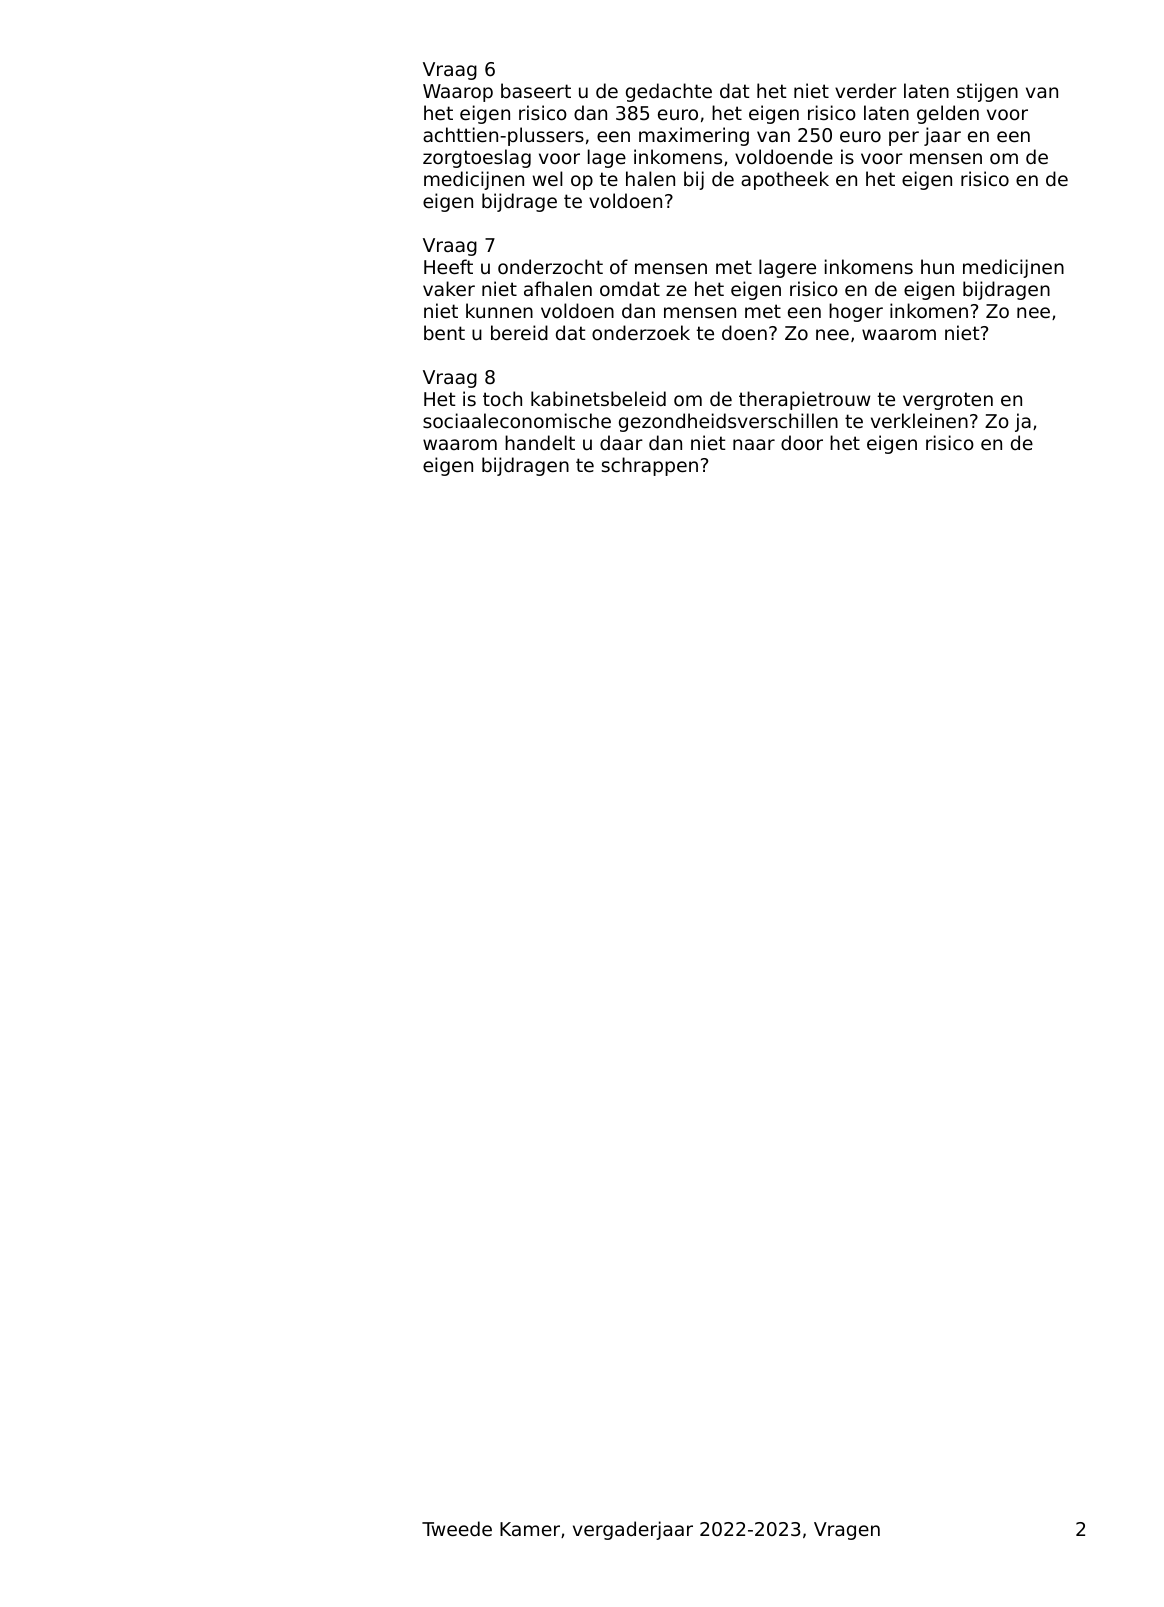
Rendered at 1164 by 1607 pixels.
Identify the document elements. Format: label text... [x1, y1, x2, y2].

text Vraag 7 [422, 235, 1087, 257]
text Waarop baseert u de gedachte dat het niet verder laten stijgen van het eigen risico dan 385 euro, het eigen risico laten gelden voor achttien-plussers, een maximering van 250 euro per jaar en een zorgtoeslag voor lage inkomens, voldoende is voor mensen om de medicijnen wel op te halen bij de apotheek en het eigen risico en de eigen bijdrage te voldoen? [422, 81, 1087, 213]
text Het is toch kabinetsbeleid om de therapietrouw te vergroten en sociaaleconomische gezondheidsverschillen te verkleinen? Zo ja, waarom handelt u daar dan niet naar door het eigen risico en de eigen bijdragen te schrappen? [422, 389, 1087, 477]
text Heeft u onderzocht of mensen met lagere inkomens hun medicijnen vaker niet afhalen omdat ze het eigen risico en de eigen bijdragen niet kunnen voldoen dan mensen met een hoger inkomen? Zo nee, bent u bereid dat onderzoek te doen? Zo nee, waarom niet? [422, 257, 1087, 345]
text Vraag 8 [422, 367, 1087, 389]
text Vraag 6 [422, 59, 1087, 81]
